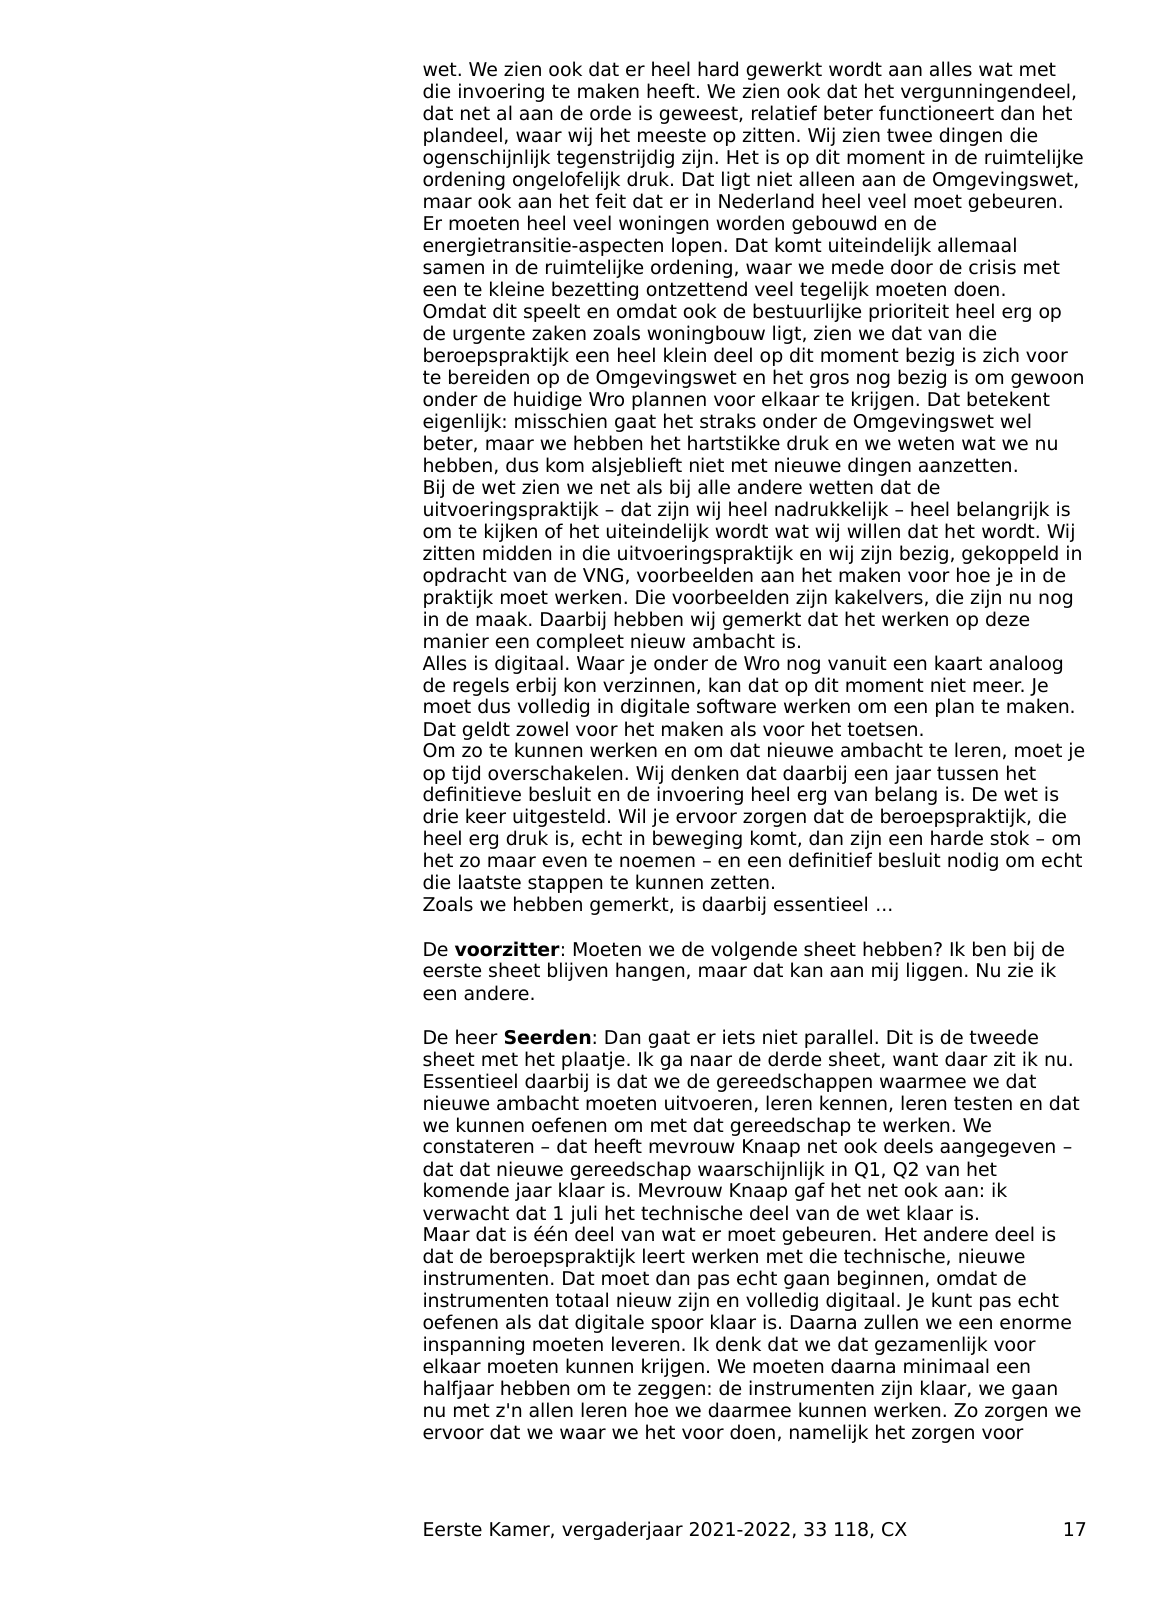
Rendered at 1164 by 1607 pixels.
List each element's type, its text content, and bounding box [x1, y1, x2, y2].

text De heer Seerden: Dan gaat er iets niet parallel. Dit is de tweede sheet met het plaatje. Ik ga naar de derde sheet, want daar zit ik nu. Essentieel daarbij is dat we de gereedschappen waarmee we dat nieuwe ambacht moeten uitvoeren, leren kennen, leren testen en dat we kunnen oefenen om met dat gereedschap te werken. We constateren – dat heeft mevrouw Knaap net ook deels aangegeven – dat dat nieuwe gereedschap waarschijnlijk in Q1, Q2 van het komende jaar klaar is. Mevrouw Knaap gaf het net ook aan: ik verwacht dat 1 juli het technische deel van de wet klaar is. [422, 1027, 1087, 1224]
text Omdat dit speelt en omdat ook de bestuurlijke prioriteit heel erg op de urgente zaken zoals woningbouw ligt, zien we dat van die beroepspraktijk een heel klein deel op dit moment bezig is zich voor te bereiden op de Omgevingswet en het gros nog bezig is om gewoon onder de huidige Wro plannen voor elkaar te krijgen. Dat betekent eigenlijk: misschien gaat het straks onder de Omgevingswet wel beter, maar we hebben het hartstikke druk en we weten wat we nu hebben, dus kom alsjeblieft niet met nieuwe dingen aanzetten. [422, 301, 1087, 477]
text Maar dat is één deel van wat er moet gebeuren. Het andere deel is dat de beroepspraktijk leert werken met die technische, nieuwe instrumenten. Dat moet dan pas echt gaan beginnen, omdat de instrumenten totaal nieuw zijn en volledig digitaal. Je kunt pas echt oefenen als dat digitale spoor klaar is. Daarna zullen we een enorme inspanning moeten leveren. Ik denk dat we dat gezamenlijk voor elkaar moeten kunnen krijgen. We moeten daarna minimaal een halfjaar hebben om te zeggen: de instrumenten zijn klaar, we gaan nu met z'n allen leren hoe we daarmee kunnen werken. Zo zorgen we ervoor dat we waar we het voor doen, namelijk het zorgen voor [422, 1224, 1087, 1444]
text Om zo te kunnen werken en om dat nieuwe ambacht te leren, moet je op tijd overschakelen. Wij denken dat daarbij een jaar tussen het definitieve besluit en de invoering heel erg van belang is. De wet is drie keer uitgesteld. Wil je ervoor zorgen dat de beroepspraktijk, die heel erg druk is, echt in beweging komt, dan zijn een harde stok – om het zo maar even te noemen – en een definitief besluit nodig om echt die laatste stappen te kunnen zetten. [422, 740, 1087, 894]
text De voorzitter: Moeten we de volgende sheet hebben? Ik ben bij de eerste sheet blijven hangen, maar dat kan aan mij liggen. Nu zie ik een andere. [422, 938, 1087, 1004]
text Zoals we hebben gemerkt, is daarbij essentieel ... [422, 894, 1087, 916]
text Bij de wet zien we net als bij alle andere wetten dat de uitvoeringspraktijk – dat zijn wij heel nadrukkelijk – heel belangrijk is om te kijken of het uiteindelijk wordt wat wij willen dat het wordt. Wij zitten midden in die uitvoeringspraktijk en wij zijn bezig, gekoppeld in opdracht van de VNG, voorbeelden aan het maken voor hoe je in de praktijk moet werken. Die voorbeelden zijn kakelvers, die zijn nu nog in de maak. Daarbij hebben wij gemerkt dat het werken op deze manier een compleet nieuw ambacht is. [422, 477, 1087, 652]
text wet. We zien ook dat er heel hard gewerkt wordt aan alles wat met die invoering te maken heeft. We zien ook dat het vergunningendeel, dat net al aan de orde is geweest, relatief beter functioneert dan het plandeel, waar wij het meeste op zitten. Wij zien twee dingen die ogenschijnlijk tegenstrijdig zijn. Het is op dit moment in de ruimtelijke ordening ongelofelijk druk. Dat ligt niet alleen aan de Omgevingswet, maar ook aan het feit dat er in Nederland heel veel moet gebeuren. Er moeten heel veel woningen worden gebouwd en de energietransitie-aspecten lopen. Dat komt uiteindelijk allemaal samen in de ruimtelijke ordening, waar we mede door de crisis met een te kleine bezetting ontzettend veel tegelijk moeten doen. [422, 59, 1087, 301]
text Alles is digitaal. Waar je onder de Wro nog vanuit een kaart analoog de regels erbij kon verzinnen, kan dat op dit moment niet meer. Je moet dus volledig in digitale software werken om een plan te maken. Dat geldt zowel voor het maken als voor het toetsen. [422, 652, 1087, 740]
